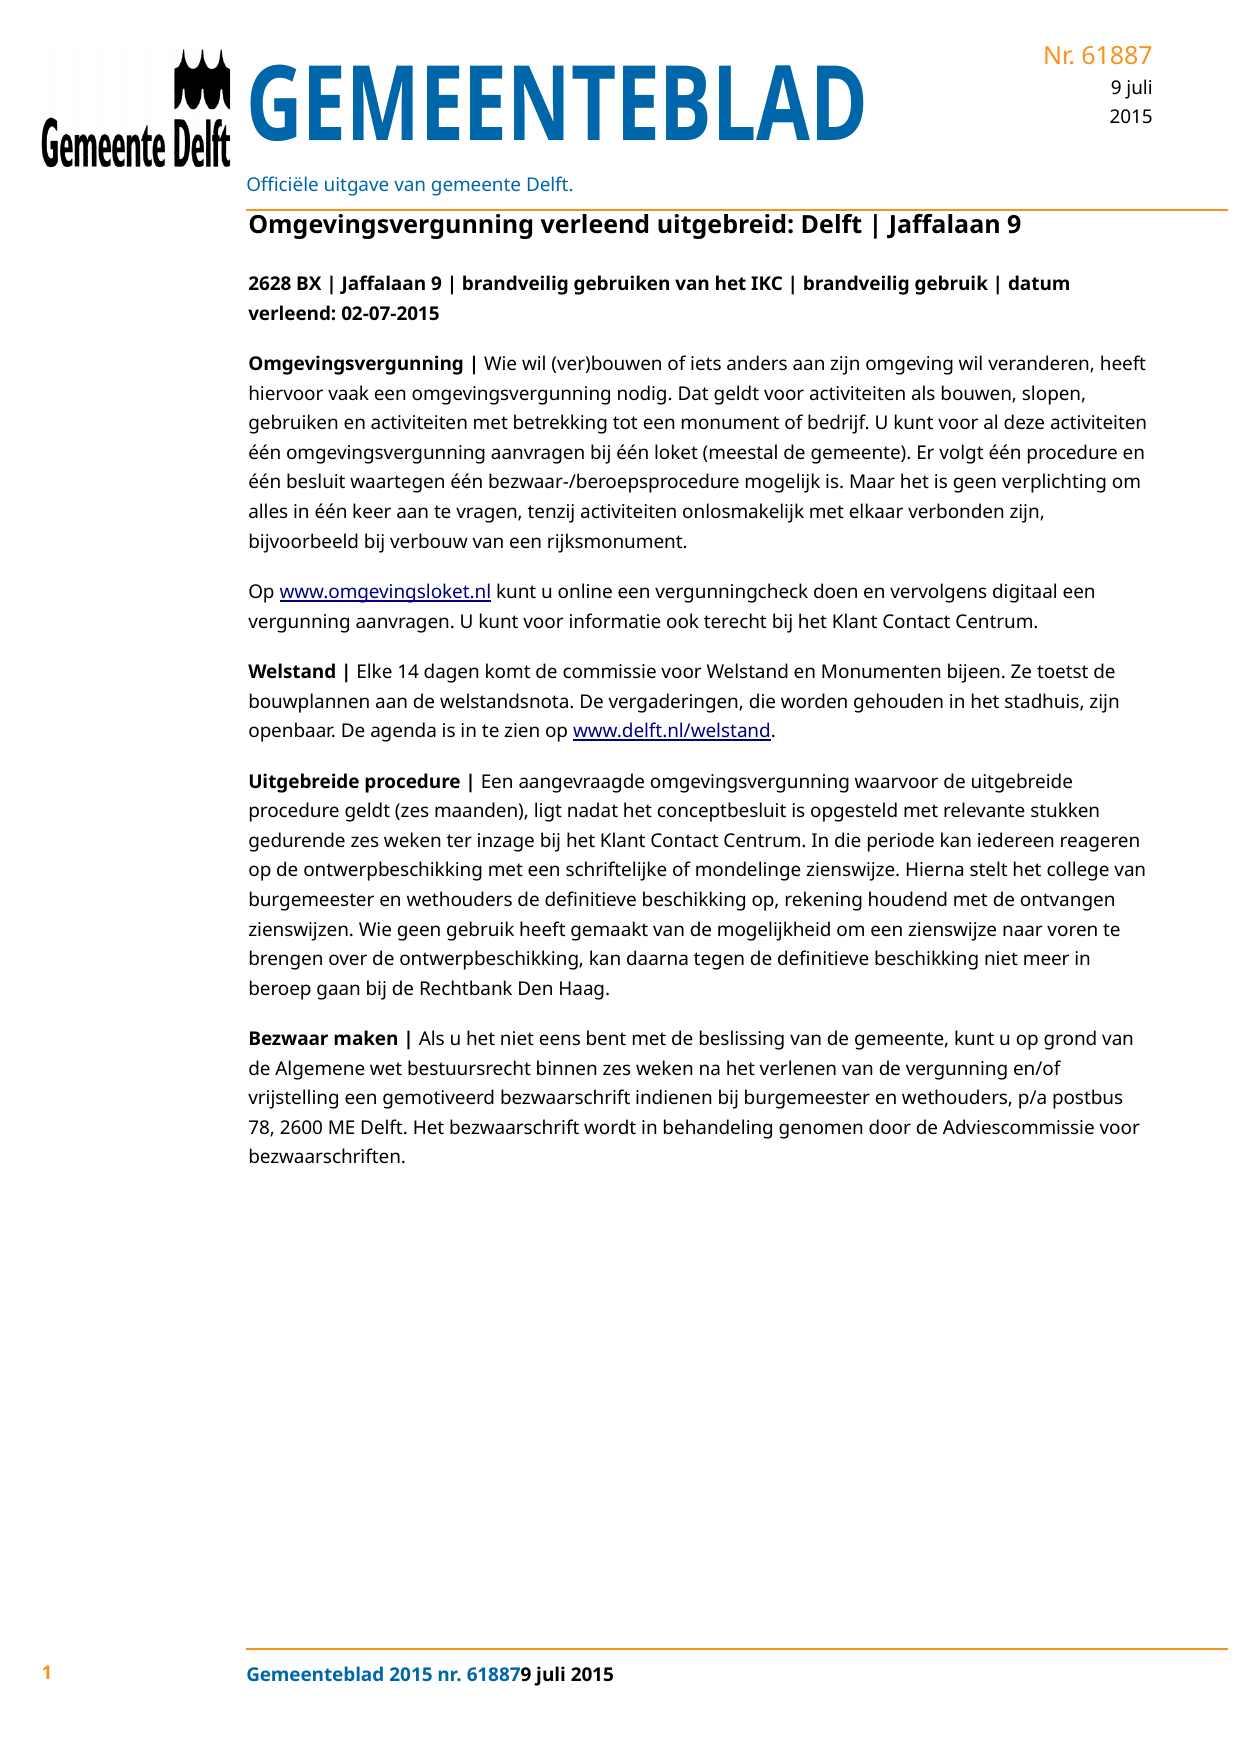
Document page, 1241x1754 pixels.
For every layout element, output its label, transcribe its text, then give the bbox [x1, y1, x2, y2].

text Omgevingsvergunning | Wie wil (ver)bouwen of iets anders aan zijn omgeving wil veranderen, heeft hiervoor vaak een omgevingsvergunning nodig. Dat geldt voor activiteiten als bouwen, slopen, gebruiken en activiteiten met betrekking tot een monument of bedrijf. U kunt voor al deze activiteiten één omgevingsvergunning aanvragen bij één loket (meestal de gemeente). Er volgt één procedure en één besluit waartegen één bezwaar-/beroepsprocedure mogelijk is. Maar het is geen verplichting om alles in één keer aan te vragen, tenzij activiteiten onlosmakelijk met elkaar verbonden zijn, bijvoorbeeld bij verbouw van een rijksmonument. [248, 350, 1152, 553]
text 2628 BX | Jaffalaan 9 | brandveilig gebruiken van het IKC | brandveilig gebruik | datum verleend: 02-07-2015 [248, 270, 1152, 326]
text Bezwaar maken | Als u het niet eens bent met de beslissing van de gemeente, kunt u op grond van de Algemene wet bestuursrecht binnen zes weken na het verlenen van de vergunning en/of vrijstelling een gemotiveerd bezwaarschrift indienen bij burgemeester en wethouders, p/a postbus 78, 2600 ME Delft. Het bezwaarschrift wordt in behandeling genomen door de Adviescommissie voor bezwaarschriften. [248, 1025, 1152, 1169]
text Omgevingsvergunning verleend uitgebreid: Delft | Jaffalaan 9 [248, 211, 1152, 241]
text Welstand | Elke 14 dagen komt de commissie voor Welstand en Monumenten bijeen. Ze toetst de bouwplannen aan de welstandsnota. De vergaderingen, die worden gehouden in het stadhuis, zijn openbaar. De agenda is in te zien op www.delft.nl/welstand. [248, 658, 1152, 743]
text Op www.omgevingsloket.nl kunt u online een vergunningcheck doen en vervolgens digitaal een vergunning aanvragen. U kunt voor informatie ook terecht bij het Klant Contact Centrum. [248, 578, 1152, 633]
picture [41, 47, 231, 172]
text Uitgebreide procedure | Een aangevraagde omgevingsvergunning waarvoor de uitgebreide procedure geldt (zes maanden), ligt nadat het conceptbesluit is opgesteld met relevante stukken gedurende zes weken ter inzage bij het Klant Contact Centrum. In die periode kan iedereen reageren op de ontwerpbeschikking met een schriftelijke of mondelinge zienswijze. Hierna stelt het college van burgemeester en wethouders de definitieve beschikking op, rekening houdend met de ontvangen zienswijzen. Wie geen gebruik heeft gemaakt van de mogelijkheid om een zienswijze naar voren te brengen over de ontwerpbeschikking, kan daarna tegen de definitieve beschikking niet meer in beroep gaan bij de Rechtbank Den Haag. [248, 768, 1152, 1001]
